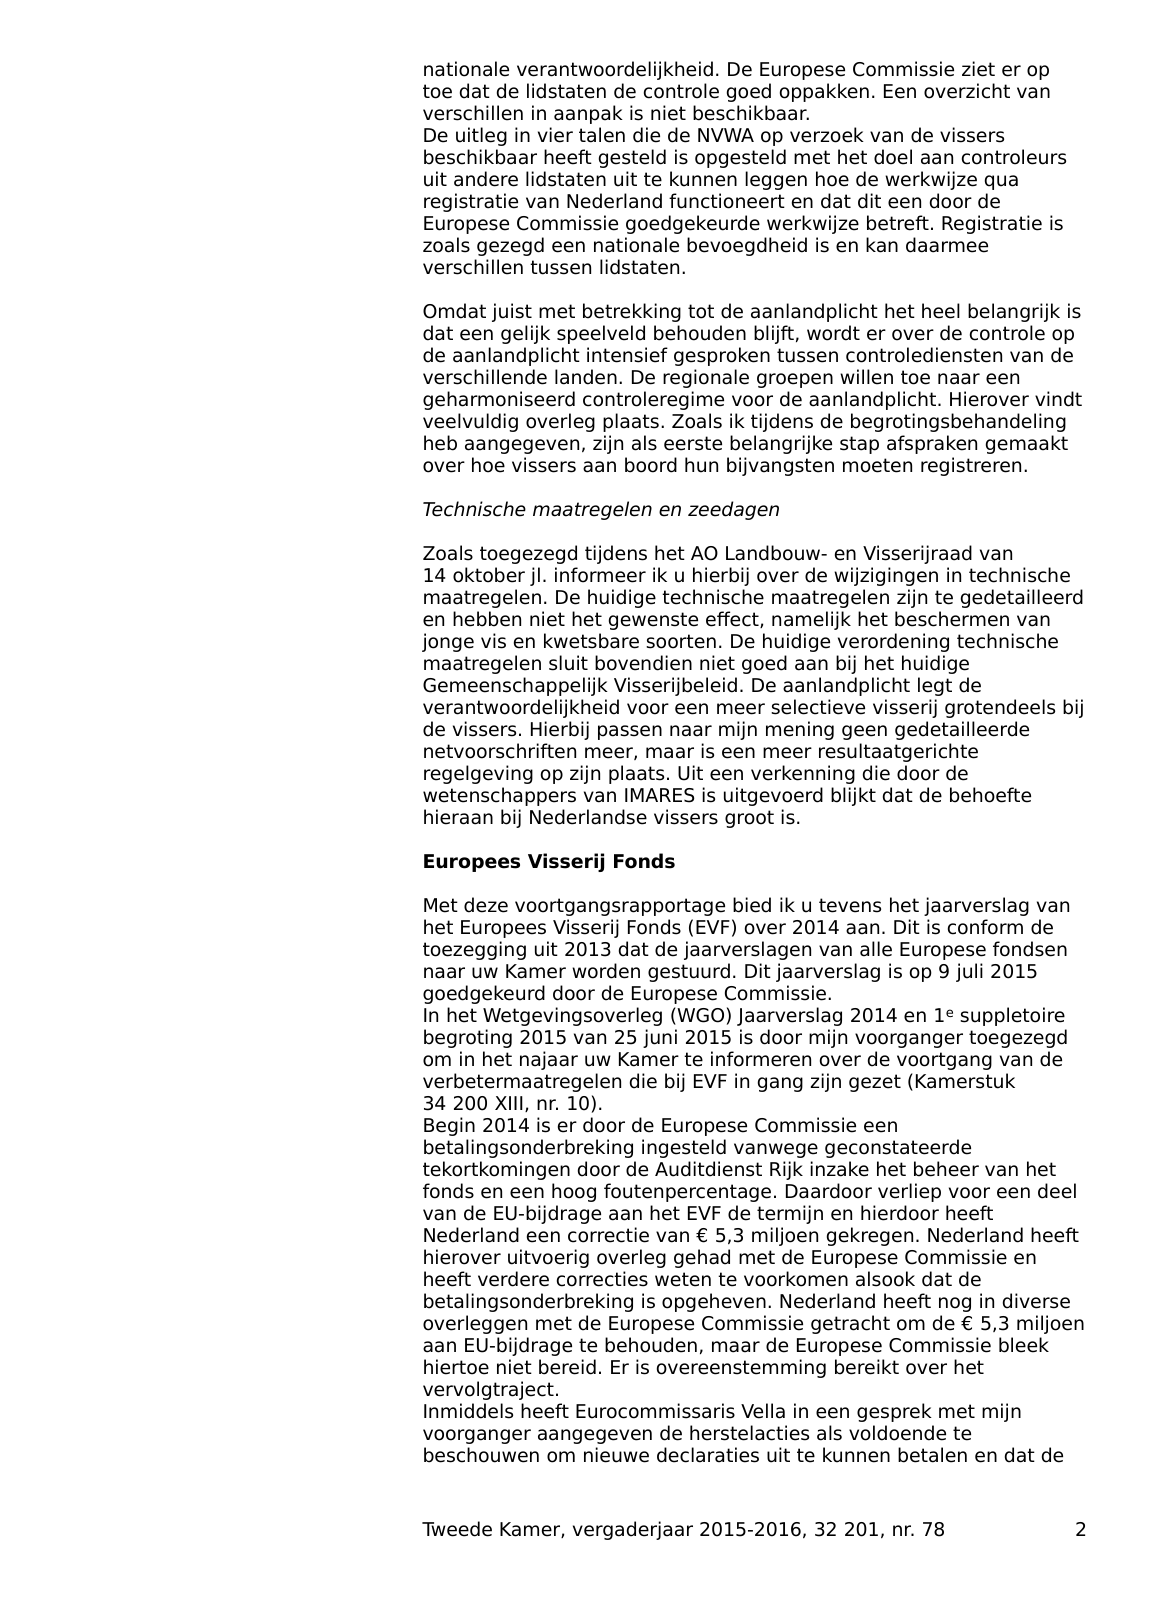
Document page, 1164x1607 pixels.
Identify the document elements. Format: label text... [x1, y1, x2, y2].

text Zoals toegezegd tijdens het AO Landbouw- en Visserijraad van 14 oktober jl. informeer ik u hierbij over de wijzigingen in technische maatregelen. De huidige technische maatregelen zijn te gedetailleerd en hebben niet het gewenste effect, namelijk het beschermen van jonge vis en kwetsbare soorten. De huidige verordening technische maatregelen sluit bovendien niet goed aan bij het huidige Gemeenschappelijk Visserijbeleid. De aanlandplicht legt de verantwoordelijkheid voor een meer selectieve visserij grotendeels bij de vissers. Hierbij passen naar mijn mening geen gedetailleerde netvoorschriften meer, maar is een meer resultaatgerichte regelgeving op zijn plaats. Uit een verkenning die door de wetenschappers van IMARES is uitgevoerd blijkt dat de behoefte hieraan bij Nederlandse vissers groot is. [422, 543, 1087, 829]
text De uitleg in vier talen die de NVWA op verzoek van de vissers beschikbaar heeft gesteld is opgesteld met het doel aan controleurs uit andere lidstaten uit te kunnen leggen hoe de werkwijze qua registratie van Nederland functioneert en dat dit een door de Europese Commissie goedgekeurde werkwijze betreft. Registratie is zoals gezegd een nationale bevoegdheid is en kan daarmee verschillen tussen lidstaten. [422, 125, 1087, 279]
text Begin 2014 is er door de Europese Commissie een betalingsonderbreking ingesteld vanwege geconstateerde tekortkomingen door de Auditdienst Rijk inzake het beheer van het fonds en een hoog foutenpercentage. Daardoor verliep voor een deel van de EU-bijdrage aan het EVF de termijn en hierdoor heeft Nederland een correctie van € 5,3 miljoen gekregen. Nederland heeft hierover uitvoerig overleg gehad met de Europese Commissie en heeft verdere correcties weten te voorkomen alsook dat de betalingsonderbreking is opgeheven. Nederland heeft nog in diverse overleggen met de Europese Commissie getracht om de € 5,3 miljoen aan EU-bijdrage te behouden, maar de Europese Commissie bleek hiertoe niet bereid. Er is overeenstemming bereikt over het vervolgtraject. [422, 1115, 1087, 1401]
text Omdat juist met betrekking tot de aanlandplicht het heel belangrijk is dat een gelijk speelveld behouden blijft, wordt er over de controle op de aanlandplicht intensief gesproken tussen controlediensten van de verschillende landen. De regionale groepen willen toe naar een geharmoniseerd controleregime voor de aanlandplicht. Hierover vindt veelvuldig overleg plaats. Zoals ik tijdens de begrotingsbehandeling heb aangegeven, zijn als eerste belangrijke stap afspraken gemaakt over hoe vissers aan boord hun bijvangsten moeten registreren. [422, 301, 1087, 477]
text In het Wetgevingsoverleg (WGO) Jaarverslag 2014 en 1e suppletoire begroting 2015 van 25 juni 2015 is door mijn voorganger toegezegd om in het najaar uw Kamer te informeren over de voortgang van de verbetermaatregelen die bij EVF in gang zijn gezet (Kamerstuk 34 200 XIII, nr. 10). [422, 1005, 1087, 1115]
text Met deze voortgangsrapportage bied ik u tevens het jaarverslag van het Europees Visserij Fonds (EVF) over 2014 aan. Dit is conform de toezegging uit 2013 dat de jaarverslagen van alle Europese fondsen naar uw Kamer worden gestuurd. Dit jaarverslag is op 9 juli 2015 goedgekeurd door de Europese Commissie. [422, 895, 1087, 1005]
text nationale verantwoordelijkheid. De Europese Commissie ziet er op toe dat de lidstaten de controle goed oppakken. Een overzicht van verschillen in aanpak is niet beschikbaar. [422, 59, 1087, 125]
subtitle Europees Visserij Fonds [422, 851, 1087, 873]
subtitle Technische maatregelen en zeedagen [422, 499, 1087, 521]
text Inmiddels heeft Eurocommissaris Vella in een gesprek met mijn voorganger aangegeven de herstelacties als voldoende te beschouwen om nieuwe declaraties uit te kunnen betalen en dat de [422, 1401, 1087, 1467]
